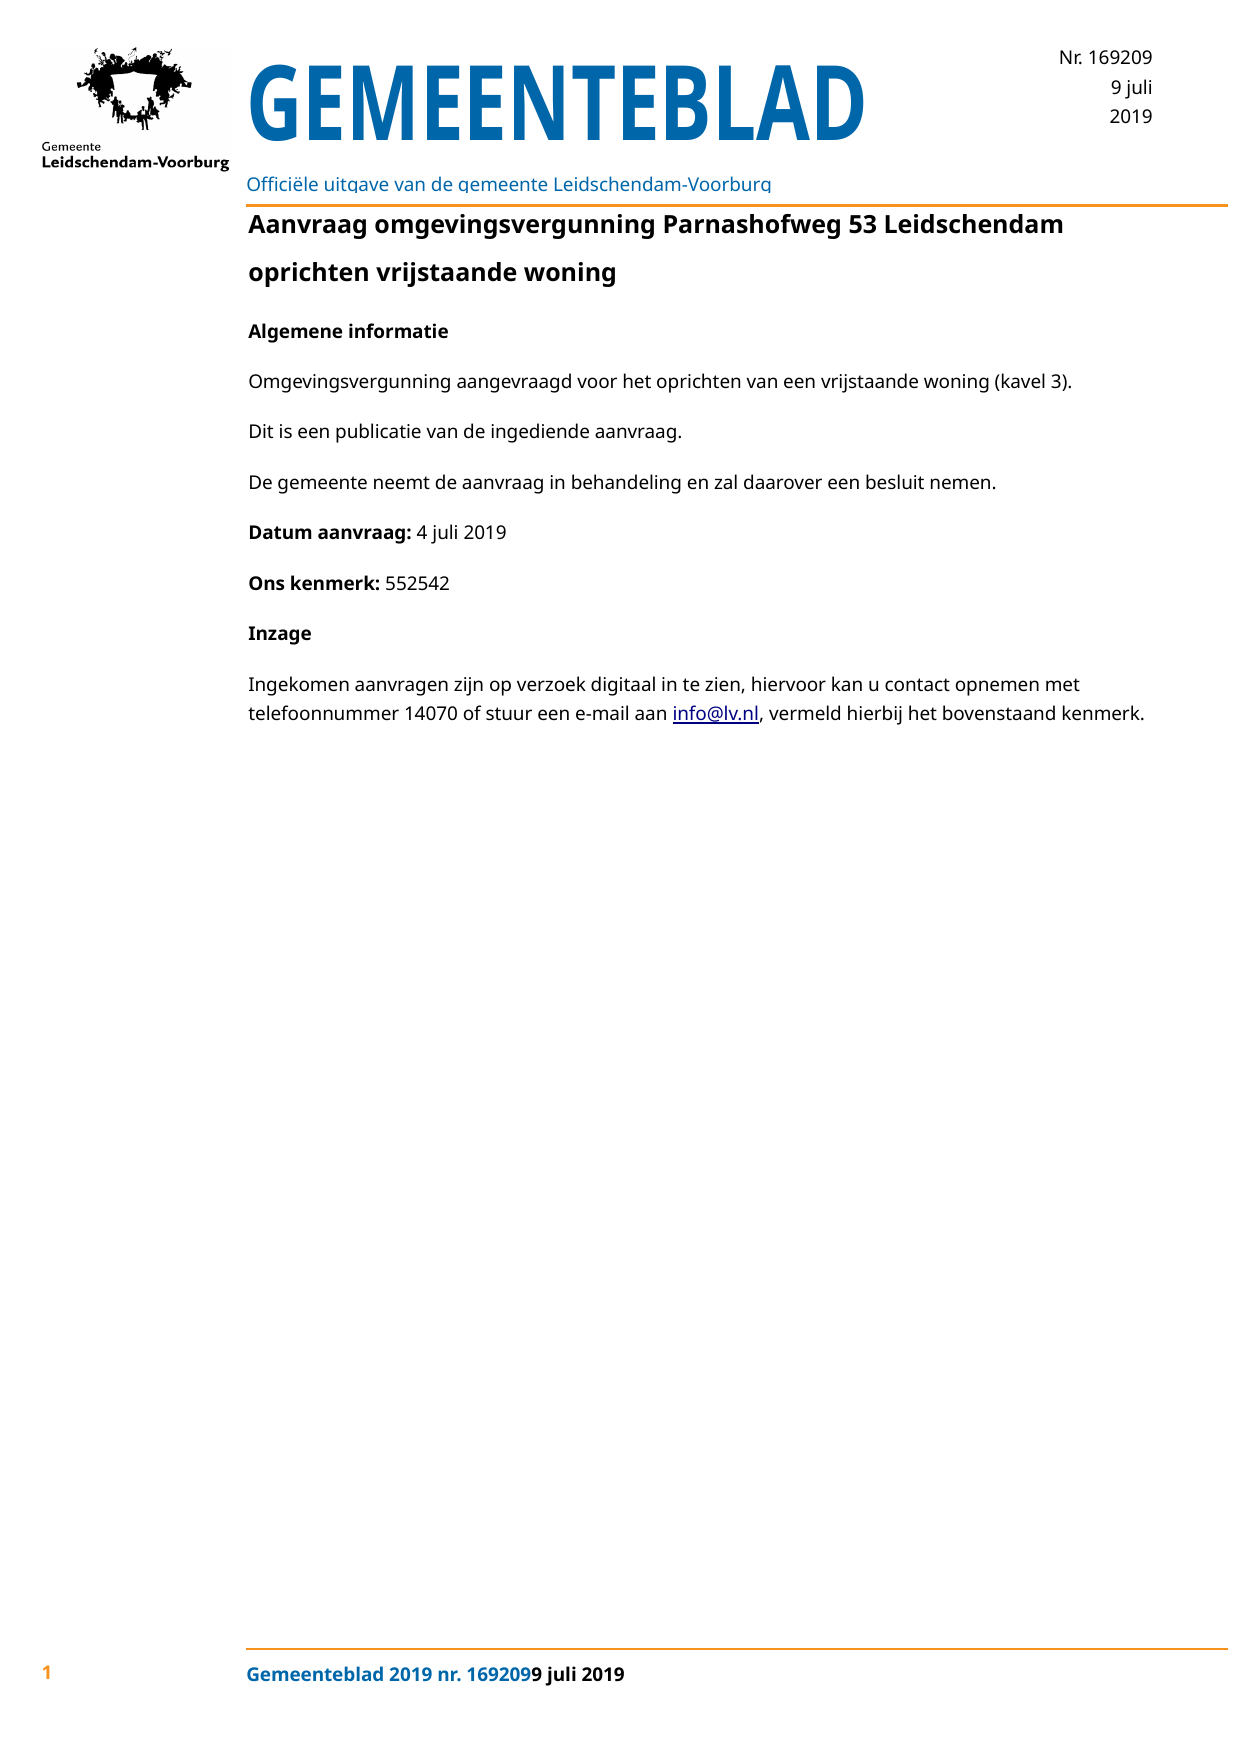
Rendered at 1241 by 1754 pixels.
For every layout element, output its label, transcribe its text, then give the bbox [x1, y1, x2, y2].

text De gemeente neemt de aanvraag in behandeling en zal daarover een besluit nemen. [248, 469, 1152, 495]
text Datum aanvraag: 4 juli 2019 [248, 519, 1152, 545]
text Inzage [248, 620, 1152, 646]
text Aanvraag omgevingsvergunning Parnashofweg 53 Leidschendam oprichten vrijstaande woning [248, 207, 1152, 288]
text Omgevingsvergunning aangevraagd voor het oprichten van een vrijstaande woning (kavel 3). [248, 368, 1152, 394]
text Ons kenmerk: 552542 [248, 570, 1152, 596]
text Algemene informatie [248, 318, 1152, 344]
text Ingekomen aanvragen zijn op verzoek digitaal in te zien, hiervoor kan u contact opnemen met telefoonnummer 14070 of stuur een e-mail aan info@lv.nl, vermeld hierbij het bovenstaand kenmerk. [248, 671, 1152, 726]
picture [41, 47, 231, 172]
text Dit is een publicatie van de ingediende aanvraag. [248, 419, 1152, 444]
